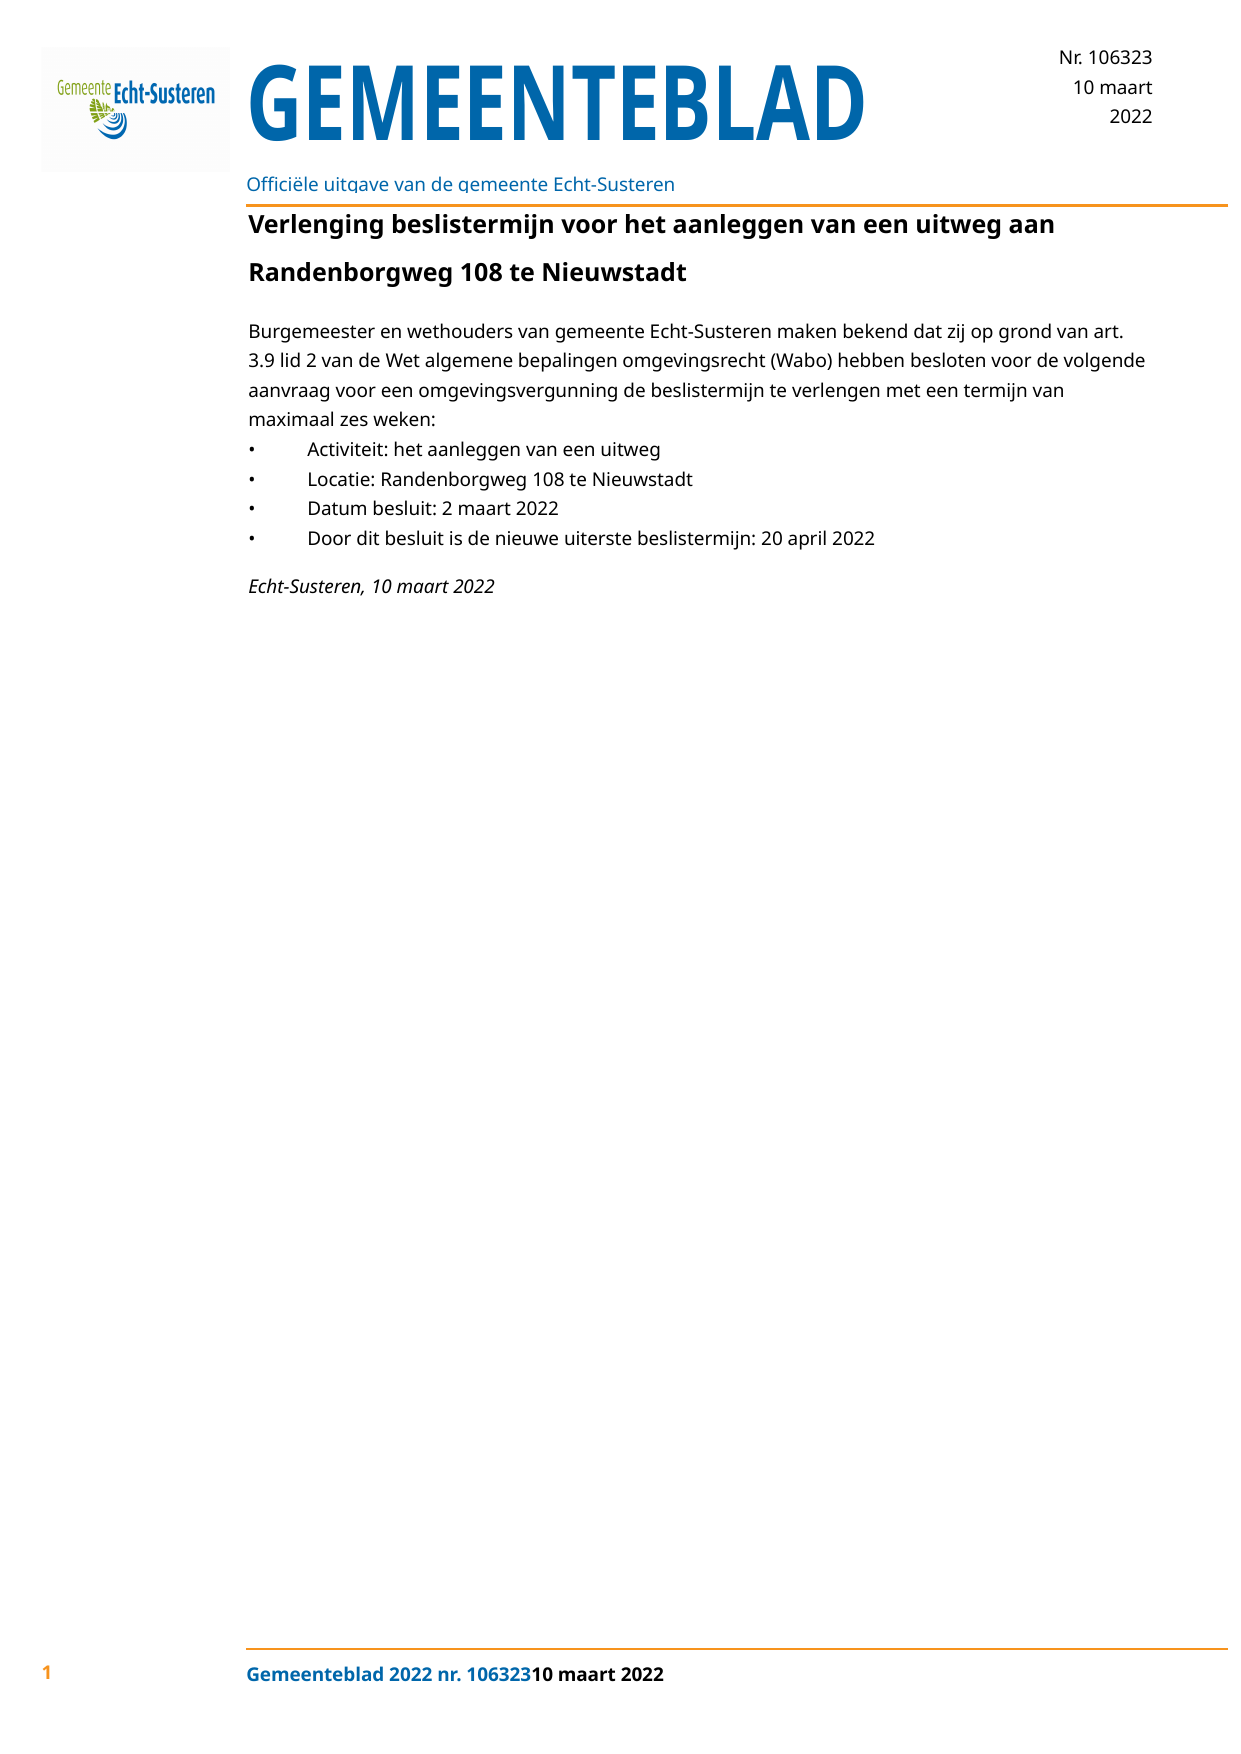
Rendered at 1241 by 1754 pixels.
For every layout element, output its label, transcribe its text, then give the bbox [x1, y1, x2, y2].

text Verlenging beslistermijn voor het aanleggen van een uitweg aan Randenborgweg 108 te Nieuwstadt [248, 207, 1152, 288]
list Locatie: Randenborgweg 108 te Nieuwstadt [248, 466, 1152, 492]
list Activiteit: het aanleggen van een uitweg [248, 436, 1152, 462]
text Echt-Susteren, 10 maart 2022 [248, 573, 1152, 598]
list Datum besluit: 2 maart 2022 [248, 495, 1152, 521]
text Burgemeester en wethouders van gemeente Echt-Susteren maken bekend dat zij op grond van art. 3.9 lid 2 van de Wet algemene bepalingen omgevingsrecht (Wabo) hebben besloten voor de volgende aanvraag voor een omgevingsvergunning de beslistermijn te verlengen met een termijn van maximaal zes weken: [248, 318, 1152, 432]
list Door dit besluit is de nieuwe uiterste beslistermijn: 20 april 2022 [248, 525, 1152, 551]
picture [41, 47, 231, 172]
